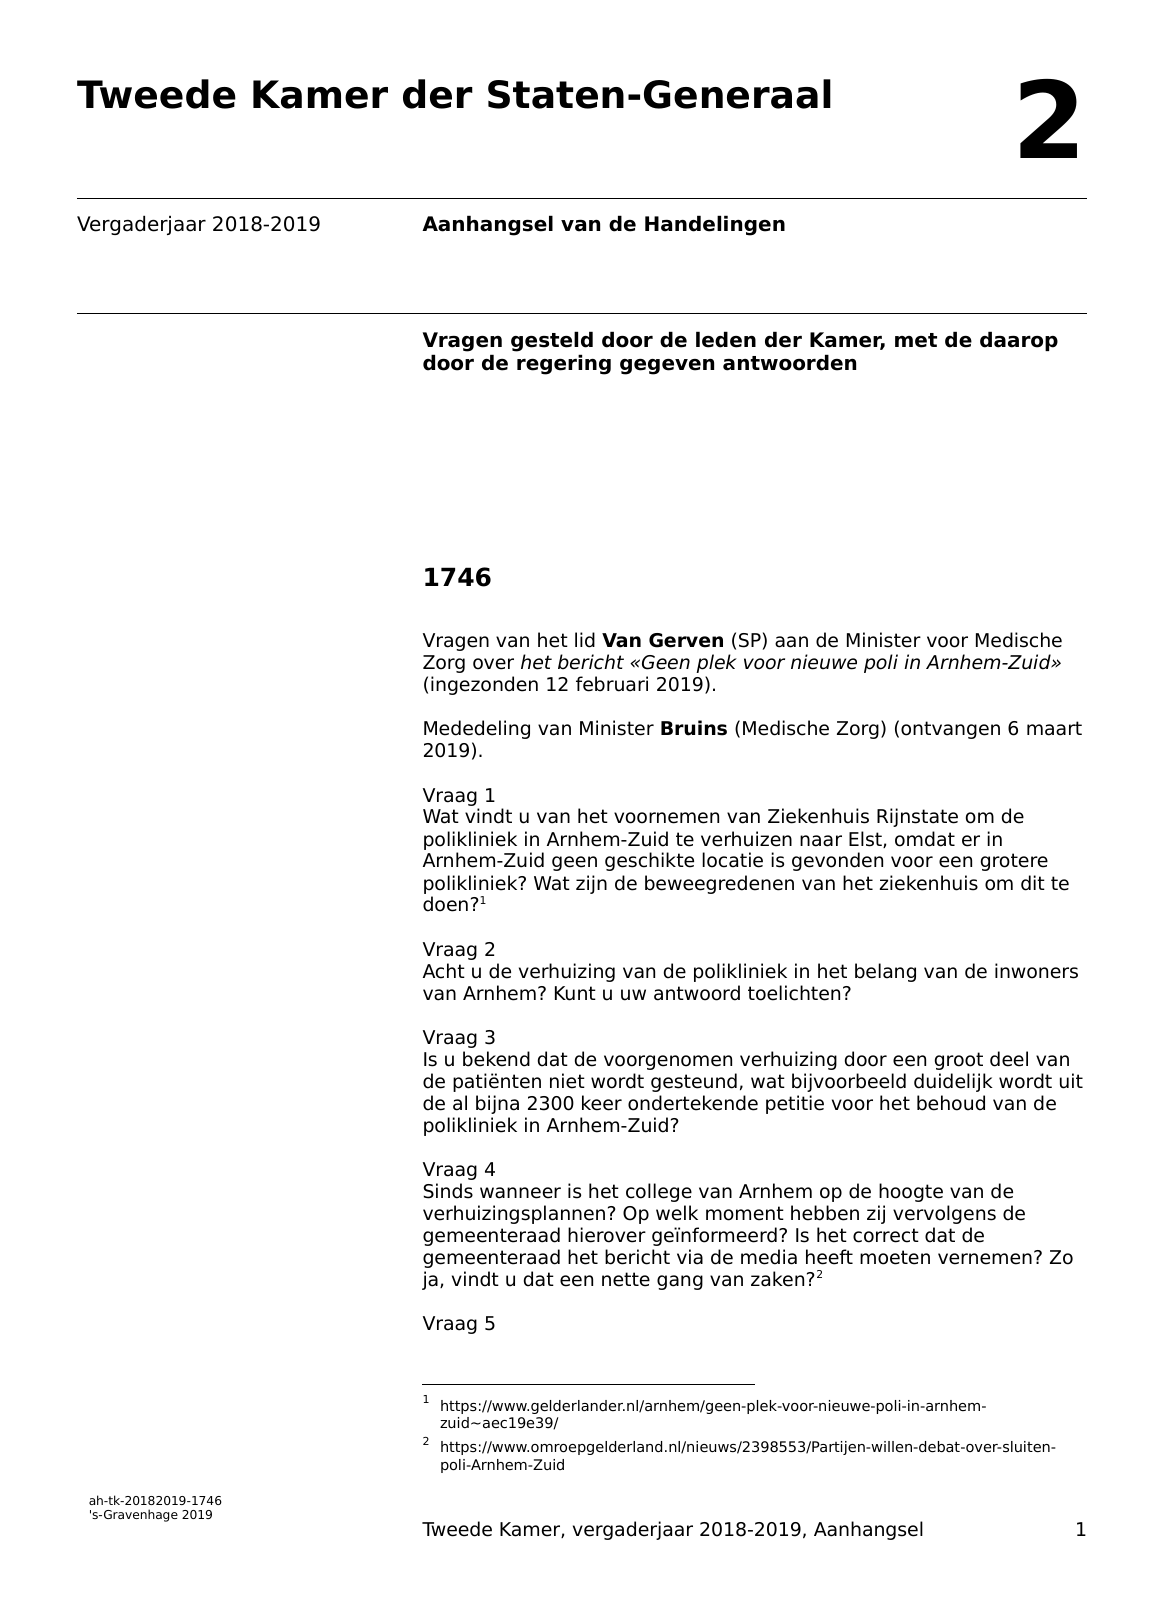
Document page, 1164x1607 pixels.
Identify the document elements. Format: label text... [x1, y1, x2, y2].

text Mededeling van Minister Bruins (Medische Zorg) (ontvangen 6 maart 2019). [422, 718, 1087, 762]
text 1746 [422, 563, 1087, 592]
table_cell Aanhangsel van de Handelingen [422, 199, 1087, 313]
text Vraag 2 [422, 938, 1087, 961]
table_cell [77, 314, 422, 375]
text ah-tk-20182019-1746 [88, 1494, 323, 1508]
text Vraag 3 [422, 1027, 1087, 1049]
text Vraag 4 [422, 1159, 1087, 1181]
text Acht u de verhuizing van de polikliniek in het belang van de inwoners van Arnhem? Kunt u uw antwoord toelichten? [422, 961, 1087, 1004]
text 's-Gravenhage 2019 [88, 1508, 323, 1522]
table_cell Vergaderjaar 2018-2019 [77, 199, 422, 313]
text Sinds wanneer is het college van Arnhem op de hoogte van de verhuizingsplannen? Op welk moment hebben zij vervolgens de gemeenteraad hierover geïnformeerd? Is het correct dat de gemeenteraad het bericht via de media heeft moeten vernemen? Zo ja, vindt u dat een nette gang van zaken? [422, 1181, 1087, 1291]
text Vraag 1 [422, 784, 1087, 806]
table_header Tweede Kamer der Staten-Generaal [77, 59, 886, 198]
text Vragen van het lid Van Gerven (SP) aan de Minister voor Medische Zorg over het bericht «Geen plek voor nieuwe poli in Arnhem-Zuid» (ingezonden 12 februari 2019). [422, 630, 1087, 696]
text https://www.omroepgelderland.nl/nieuws/2398553/Partijen-willen-debat-over-sluiten-poli-Arnhem-Zuid [422, 1435, 1087, 1474]
text Is u bekend dat de voorgenomen verhuizing door een groot deel van de patiënten niet wordt gesteund, wat bijvoorbeeld duidelijk wordt uit de al bijna 2300 keer ondertekende petitie voor het behoud van de polikliniek in Arnhem-Zuid? [422, 1049, 1087, 1137]
text Vraag 5 [422, 1313, 1087, 1335]
text https://www.gelderlander.nl/arnhem/geen-plek-voor-nieuwe-poli-in-arnhem-zuid~aec19e39/ [422, 1393, 1087, 1432]
text Wat vindt u van het voornemen van Ziekenhuis Rijnstate om de polikliniek in Arnhem-Zuid te verhuizen naar Elst, omdat er in Arnhem-Zuid geen geschikte locatie is gevonden voor een grotere polikliniek? Wat zijn de beweegredenen van het ziekenhuis om dit te doen? [422, 806, 1087, 916]
table_cell Vragen gesteld door de leden der Kamer, met de daarop door de regering gegeven antwoorden [422, 314, 1087, 375]
table_header 2 [886, 59, 1087, 198]
